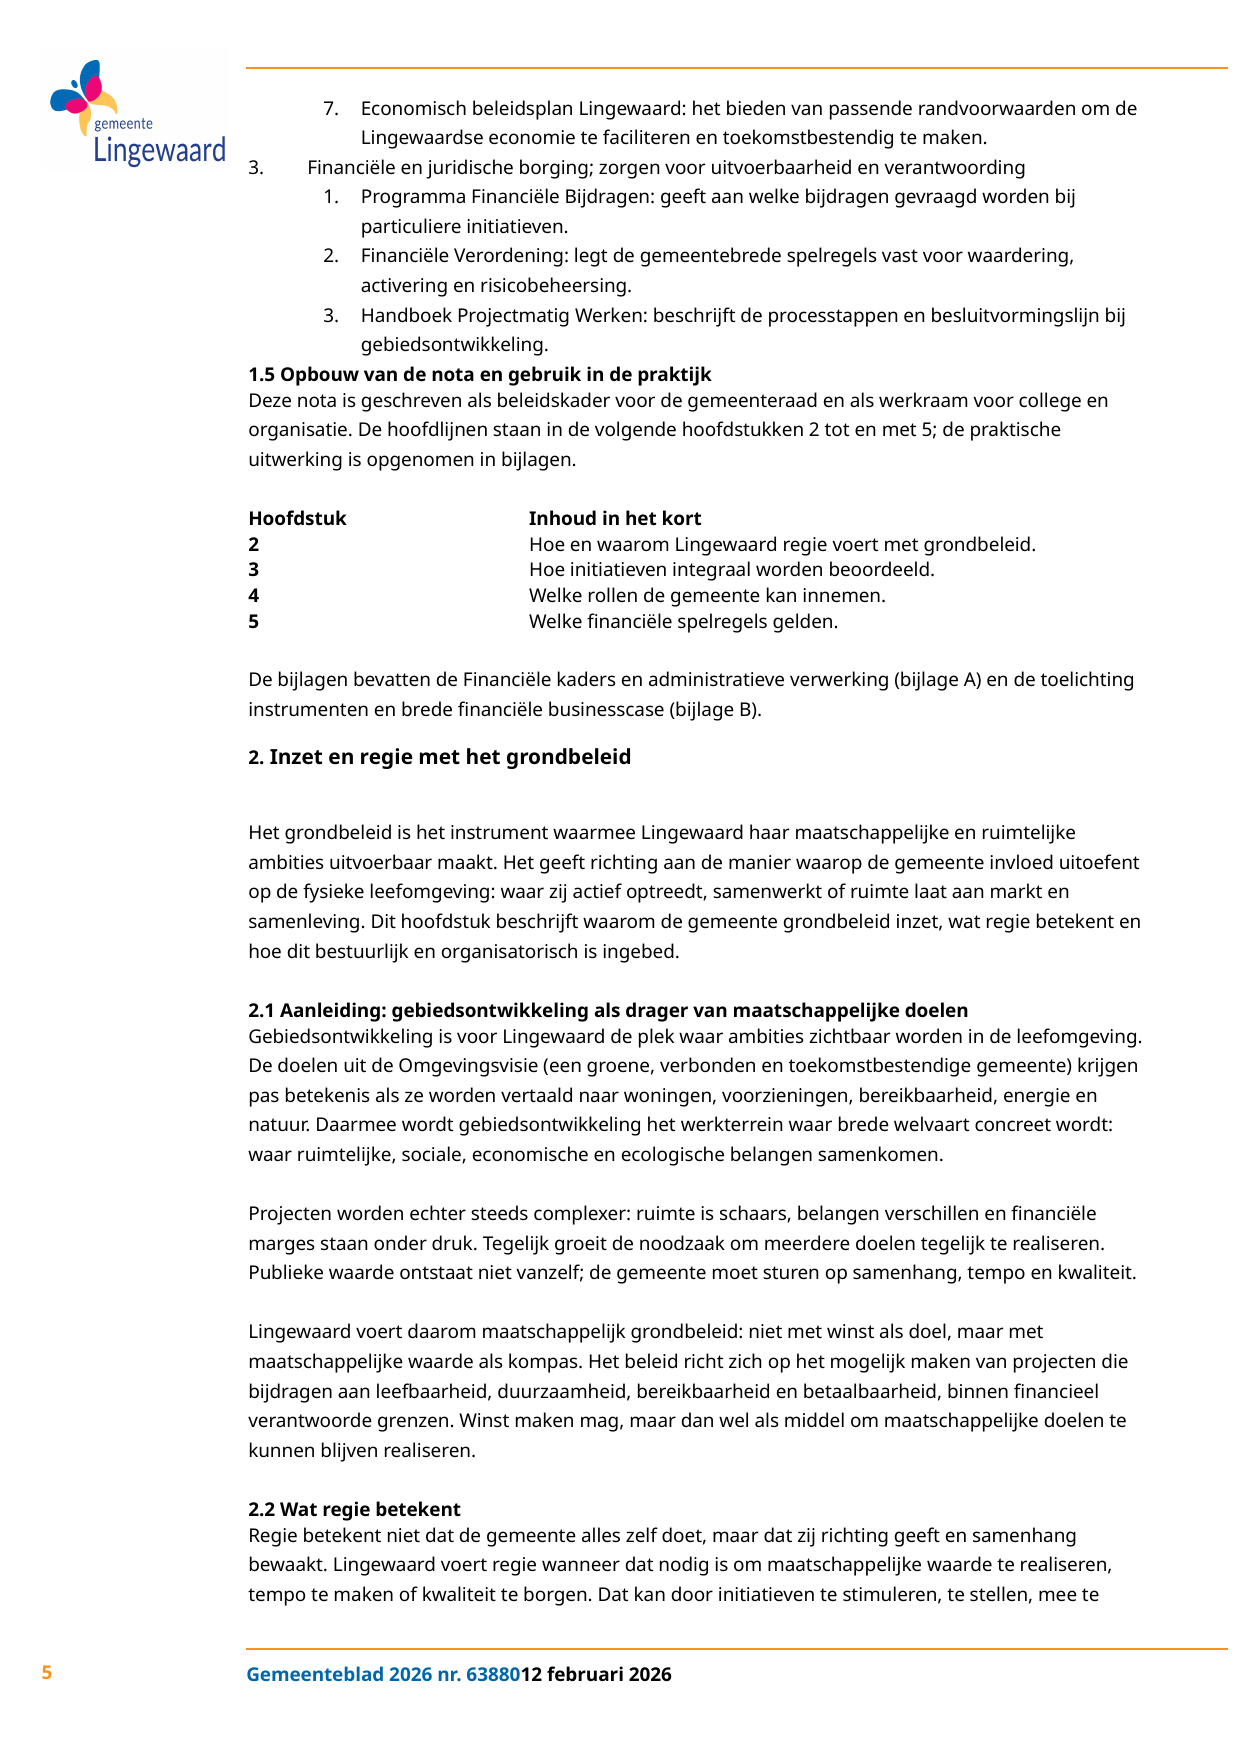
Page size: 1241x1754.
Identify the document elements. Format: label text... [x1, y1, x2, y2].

list Handboek Projectmatig Werken: beschrijft de processtappen en besluitvormingslijn bij gebiedsontwikkeling. [323, 302, 1152, 357]
list Financiële Verordening: legt de gemeentebrede spelregels vast voor waardering, activering en risicobeheersing. [323, 243, 1152, 298]
list Financiële en juridische borging; zorgen voor uitvoerbaarheid en verantwoording [248, 154, 1152, 180]
text 2. Inzet en regie met het grondbeleid [248, 742, 1152, 770]
table_cell 4 [248, 583, 529, 608]
text Projecten worden echter steeds complexer: ruimte is schaars, belangen verschillen en financiële marges staan onder druk. Tegelijk groeit de noodzaak om meerdere doelen tegelijk te realiseren. Publieke waarde ontstaat niet vanzelf; de gemeente moet sturen op samenhang, tempo en kwaliteit. [248, 1200, 1152, 1285]
table_cell 2 [248, 531, 529, 557]
text 2.2 Wat regie betekent [248, 1496, 1152, 1522]
text Lingewaard voert daarom maatschappelijk grondbeleid: niet met winst als doel, maar met maatschappelijke waarde als kompas. Het beleid richt zich op het mogelijk maken van projecten die bijdragen aan leefbaarheid, duurzaamheid, bereikbaarheid en betaalbaarheid, binnen financieel verantwoorde grenzen. Winst maken mag, maar dan wel als middel om maatschappelijke doelen te kunnen blijven realiseren. [248, 1319, 1152, 1463]
text 1.5 Opbouw van de nota en gebruik in de praktijk [248, 361, 1152, 387]
text Deze nota is geschreven als beleidskader voor de gemeenteraad en als werkraam voor college en organisatie. De hoofdlijnen staan in de volgende hoofdstukken 2 tot en met 5; de praktische uitwerking is opgenomen in bijlagen. [248, 387, 1152, 472]
text De bijlagen bevatten de Financiële kaders en administratieve verwerking (bijlage A) en de toelichting instrumenten en brede financiële businesscase (bijlage B). [248, 667, 1152, 722]
table_cell Hoe en waarom Lingewaard regie voert met grondbeleid. [529, 531, 1152, 557]
list Economisch beleidsplan Lingewaard: het bieden van passende randvoorwaarden om de Lingewaardse economie te faciliteren en toekomstbestendig te maken. [323, 95, 1152, 150]
table_cell Hoe initiatieven integraal worden beoordeeld. [529, 557, 1152, 582]
table_cell Welke rollen de gemeente kan innemen. [529, 583, 1152, 608]
text Het grondbeleid is het instrument waarmee Lingewaard haar maatschappelijke en ruimtelijke ambities uitvoerbaar maakt. Het geeft richting aan de manier waarop de gemeente invloed uitoefent op de fysieke leefomgeving: waar zij actief optreedt, samenwerkt of ruimte laat aan markt en samenleving. Dit hoofdstuk beschrijft waarom de gemeente grondbeleid inzet, wat regie betekent en hoe dit bestuurlijk en organisatorisch is ingebed. [248, 819, 1152, 964]
picture [41, 47, 231, 172]
list Programma Financiële Bijdragen: geeft aan welke bijdragen gevraagd worden bij particuliere initiatieven. [323, 183, 1152, 239]
text Gebiedsontwikkeling is voor Lingewaard de plek waar ambities zichtbaar worden in de leefomgeving. De doelen uit de Omgevingsvisie (een groene, verbonden en toekomstbestendige gemeente) krijgen pas betekenis als ze worden vertaald naar woningen, voorzieningen, bereikbaarheid, energie en natuur. Daarmee wordt gebiedsontwikkeling het werkterrein waar brede welvaart concreet wordt: waar ruimtelijke, sociale, economische en ecologische belangen samenkomen. [248, 1023, 1152, 1167]
text Regie betekent niet dat de gemeente alles zelf doet, maar dat zij richting geeft en samenhang bewaakt. Lingewaard voert regie wanneer dat nodig is om maatschappelijke waarde te realiseren, tempo te maken of kwaliteit te borgen. Dat kan door initiatieven te stimuleren, te stellen, mee te [248, 1522, 1152, 1607]
table_header Hoofdstuk [248, 505, 529, 531]
table_cell 5 [248, 608, 529, 634]
text 2.1 Aanleiding: gebiedsontwikkeling als drager van maatschappelijke doelen [248, 997, 1152, 1023]
table_cell 3 [248, 557, 529, 582]
table_cell Welke financiële spelregels gelden. [529, 608, 1152, 634]
table_header Inhoud in het kort [529, 505, 1152, 531]
